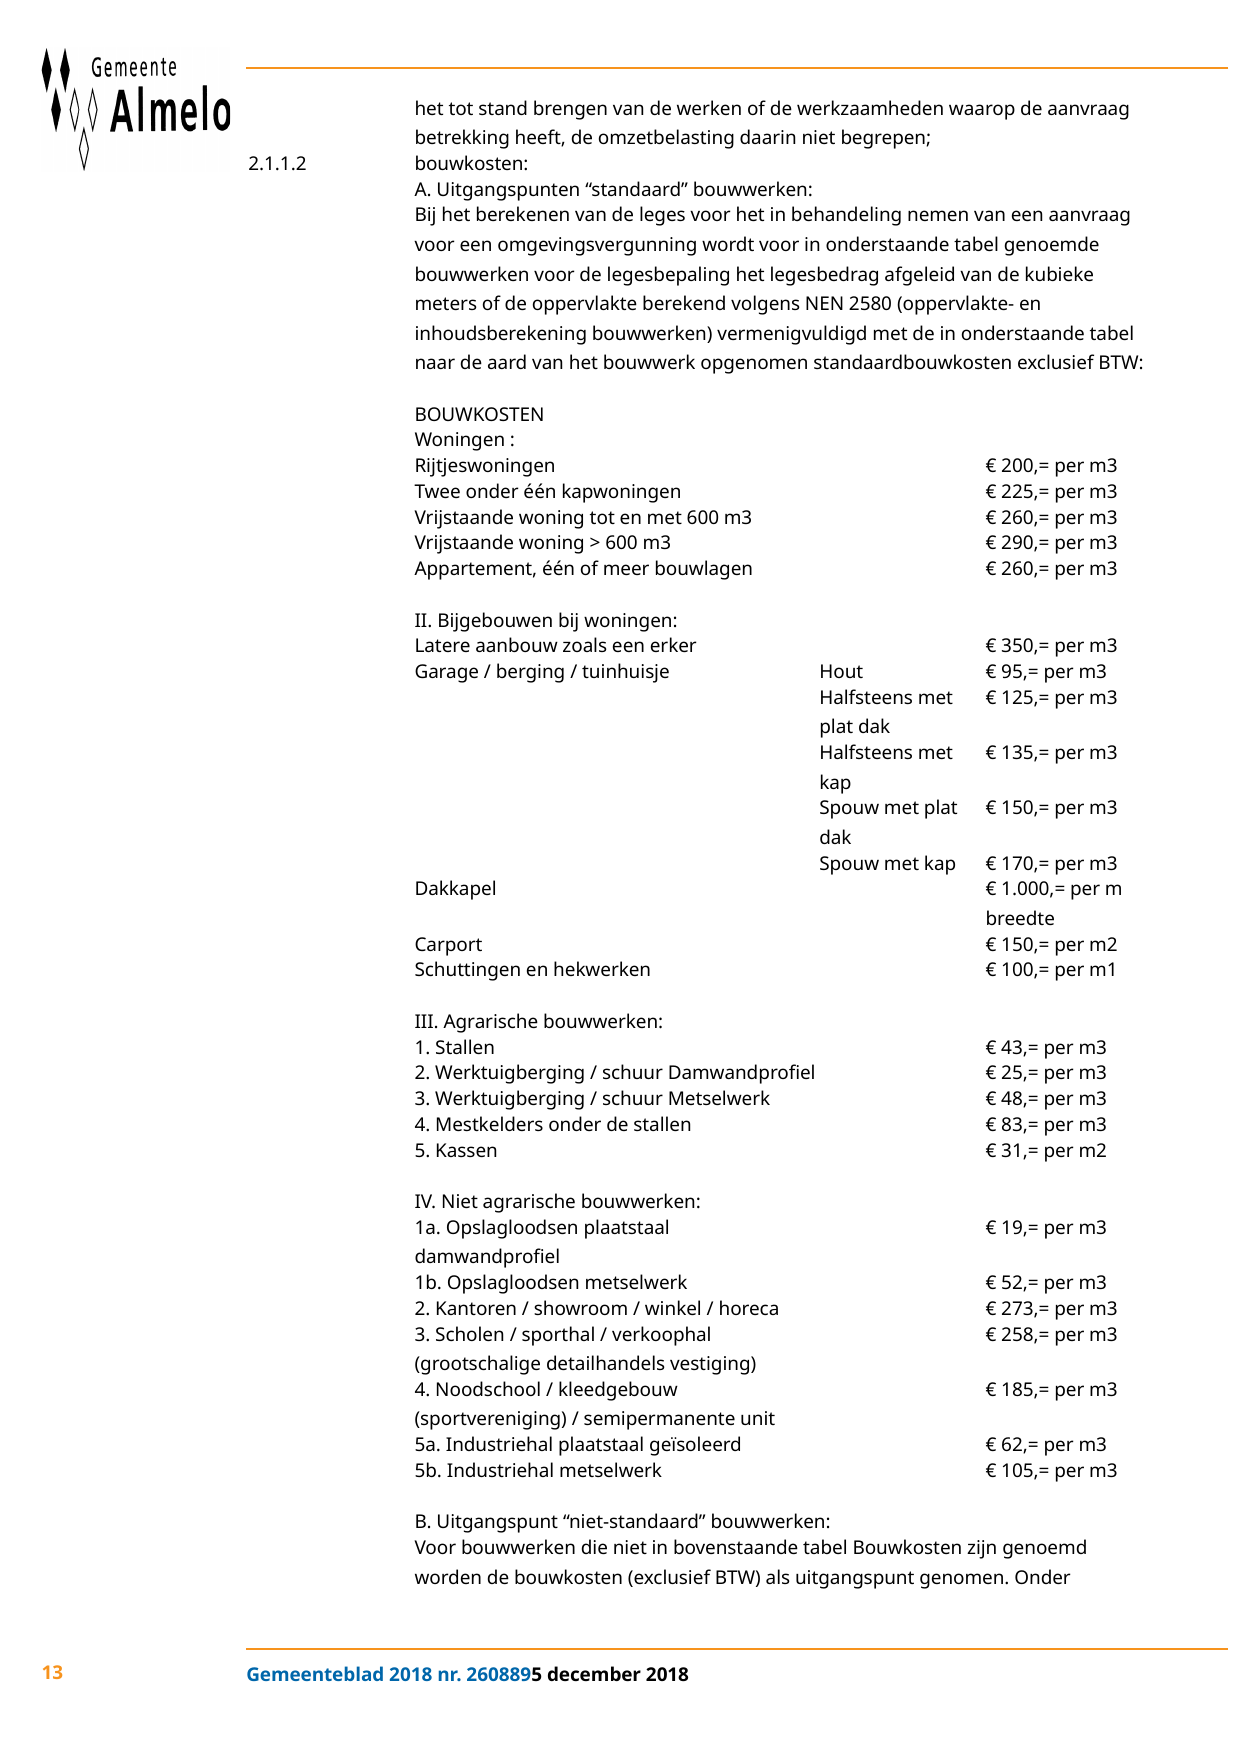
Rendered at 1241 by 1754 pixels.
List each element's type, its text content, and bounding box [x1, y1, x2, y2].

table_cell 5. Kassen [414, 1137, 819, 1162]
table_cell [819, 1483, 985, 1508]
table_cell 5a. Industriehal plaatstaal geïsoleerd [414, 1431, 819, 1457]
table_cell [985, 607, 1152, 632]
table_cell Voor bouwwerken die niet in bovenstaande tabel Bouwkosten zijn genoemd worden de bouwkosten (exclusief BTW) als uitgangspunt genomen. Onder [414, 1534, 1152, 1589]
table_cell [248, 1269, 414, 1295]
table_cell [248, 530, 414, 555]
table_cell [819, 375, 985, 401]
table_cell [248, 427, 414, 452]
table_cell Schuttingen en hekwerken [414, 957, 819, 982]
table_cell [819, 1321, 985, 1376]
table_cell [819, 150, 985, 176]
table_cell [248, 95, 414, 150]
table_cell € 19,= per m3 [985, 1214, 1152, 1269]
table_cell 2.1.1.2 [248, 150, 414, 176]
table_cell € 52,= per m3 [985, 1269, 1152, 1295]
table_cell Garage / berging / tuinhuisje [414, 658, 819, 684]
table_cell € 135,= per m3 [985, 739, 1152, 794]
table_cell [248, 1509, 414, 1534]
table_cell [985, 983, 1152, 1008]
table_cell [248, 453, 414, 478]
table_cell [248, 375, 414, 401]
table_cell [414, 983, 819, 1008]
table_cell [819, 957, 985, 982]
table_cell [248, 581, 414, 607]
table_cell € 62,= per m3 [985, 1431, 1152, 1457]
table_cell [819, 1111, 985, 1137]
table_cell [248, 1534, 414, 1589]
table_cell [248, 684, 414, 739]
table_cell [248, 1060, 414, 1085]
table_cell [248, 1034, 414, 1059]
table_cell II. Bijgebouwen bij woningen: [414, 607, 819, 632]
table_cell [819, 607, 985, 632]
table_cell € 258,= per m3 [985, 1321, 1152, 1376]
table_cell [248, 1085, 414, 1111]
table_cell € 273,= per m3 [985, 1295, 1152, 1321]
table_cell € 25,= per m3 [985, 1060, 1152, 1085]
table_cell [248, 1137, 414, 1162]
table_cell € 260,= per m3 [985, 555, 1152, 581]
table_cell 3. Scholen / sporthal / verkoophal (grootschalige detailhandels vestiging) [414, 1321, 819, 1376]
table_cell [819, 1034, 985, 1059]
table_cell 3. Werktuigberging / schuur Metselwerk [414, 1085, 819, 1111]
table_cell € 185,= per m3 [985, 1376, 1152, 1431]
table_cell 5b. Industriehal metselwerk [414, 1457, 819, 1483]
table_cell [248, 658, 414, 684]
table_cell [819, 1085, 985, 1111]
table_cell [248, 1457, 414, 1483]
table_cell € 48,= per m3 [985, 1085, 1152, 1111]
table_cell [248, 1214, 414, 1269]
table_cell Dakkapel [414, 876, 819, 931]
table_cell Rijtjeswoningen [414, 453, 819, 478]
table_cell III. Agrarische bouwwerken: [414, 1008, 819, 1034]
table_cell [985, 581, 1152, 607]
table_cell Halfsteens met kap [819, 739, 985, 794]
table_cell Spouw met kap [819, 850, 985, 876]
table_cell [248, 504, 414, 529]
table_cell € 105,= per m3 [985, 1457, 1152, 1483]
table_cell Halfsteens met plat dak [819, 684, 985, 739]
table_cell € 290,= per m3 [985, 530, 1152, 555]
table_cell [248, 633, 414, 658]
table_cell [819, 1137, 985, 1162]
table_cell het tot stand brengen van de werken of de werkzaamheden waarop de aanvraag betrekking heeft, de omzetbelasting daarin niet begrepen; [414, 95, 1152, 150]
table_cell [248, 983, 414, 1008]
table_cell [819, 453, 985, 478]
table_cell [985, 1483, 1152, 1508]
table_cell [248, 876, 414, 931]
table_cell [248, 176, 414, 202]
table_cell [248, 957, 414, 982]
table_cell [819, 1163, 985, 1188]
table_cell 1a. Opslagloodsen plaatstaal damwandprofiel [414, 1214, 819, 1269]
table_cell [819, 530, 985, 555]
table_cell € 225,= per m3 [985, 478, 1152, 504]
table_cell [248, 1376, 414, 1431]
table_cell [248, 1111, 414, 1137]
table_cell Spouw met plat dak [819, 795, 985, 850]
table_cell 2. Werktuigberging / schuur Damwandprofiel [414, 1060, 819, 1085]
table_cell 4. Noodschool / kleedgebouw (sportvereniging) / semipermanente unit [414, 1376, 819, 1431]
table_cell B. Uitgangspunt “niet-standaard” bouwwerken: [414, 1509, 985, 1534]
table_cell [819, 1457, 985, 1483]
table_cell [819, 633, 985, 658]
table_cell [248, 795, 414, 850]
table_cell € 350,= per m3 [985, 633, 1152, 658]
table_cell € 100,= per m1 [985, 957, 1152, 982]
table_cell [819, 478, 985, 504]
table_cell [985, 375, 1152, 401]
table_cell [819, 1431, 985, 1457]
table_cell [819, 555, 985, 581]
table_cell [819, 1060, 985, 1085]
table_cell bouwkosten: [414, 150, 819, 176]
table_cell [248, 1431, 414, 1457]
table_cell [819, 983, 985, 1008]
table_cell [819, 1008, 985, 1034]
table_cell € 170,= per m3 [985, 850, 1152, 876]
table_cell [985, 1509, 1152, 1534]
table_cell [248, 739, 414, 794]
table_cell BOUWKOSTEN [414, 401, 1152, 427]
table_cell 4. Mestkelders onder de stallen [414, 1111, 819, 1137]
table_cell [248, 401, 414, 427]
table_cell [985, 150, 1152, 176]
table_cell Twee onder één kapwoningen [414, 478, 819, 504]
table_cell Latere aanbouw zoals een erker [414, 633, 819, 658]
table_cell [819, 931, 985, 957]
table_cell IV. Niet agrarische bouwwerken: [414, 1188, 819, 1214]
table_cell € 200,= per m3 [985, 453, 1152, 478]
table_cell [819, 876, 985, 931]
table_cell [414, 1483, 819, 1508]
table_cell [819, 1295, 985, 1321]
table_cell [248, 1321, 414, 1376]
table_cell [985, 1008, 1152, 1034]
table_cell Vrijstaande woning tot en met 600 m3 [414, 504, 819, 529]
table_cell € 150,= per m3 [985, 795, 1152, 850]
table_cell Bij het berekenen van de leges voor het in behandeling nemen van een aanvraag voor een omgevingsvergunning wordt voor in onderstaande tabel genoemde bouwwerken voor de legesbepaling het legesbedrag afgeleid van de kubieke meters of de oppervlakte berekend volgens NEN 2580 (oppervlakte- en inhoudsberekening bouwwerken) vermenigvuldigd met de in onderstaande tabel naar de aard van het bouwwerk opgenomen standaardbouwkosten exclusief BTW: [414, 202, 1152, 375]
table_cell [414, 739, 819, 794]
table_cell [414, 684, 819, 739]
table_cell [819, 1188, 985, 1214]
table_cell 1. Stallen [414, 1034, 819, 1059]
table_cell A. Uitgangspunten “standaard” bouwwerken: [414, 176, 819, 202]
table_cell € 95,= per m3 [985, 658, 1152, 684]
table_cell [248, 607, 414, 632]
table_cell [248, 478, 414, 504]
picture [41, 47, 231, 172]
table_cell € 83,= per m3 [985, 1111, 1152, 1137]
table_cell [414, 581, 819, 607]
table_cell Appartement, één of meer bouwlagen [414, 555, 819, 581]
table_cell [248, 555, 414, 581]
table_cell [248, 1188, 414, 1214]
table_cell [414, 1163, 819, 1188]
table_cell Woningen : [414, 427, 819, 452]
table_cell [248, 850, 414, 876]
table_cell [985, 176, 1152, 202]
table_cell [819, 1214, 985, 1269]
table_cell [248, 1163, 414, 1188]
table_cell € 43,= per m3 [985, 1034, 1152, 1059]
table_cell € 150,= per m2 [985, 931, 1152, 957]
table_cell [985, 1163, 1152, 1188]
table_cell [819, 504, 985, 529]
table_cell [414, 375, 819, 401]
table_cell [819, 581, 985, 607]
table_cell [248, 1295, 414, 1321]
table_cell [985, 427, 1152, 452]
table_cell [819, 176, 985, 202]
table_cell € 31,= per m2 [985, 1137, 1152, 1162]
table_cell 2. Kantoren / showroom / winkel / horeca [414, 1295, 819, 1321]
table_cell € 260,= per m3 [985, 504, 1152, 529]
table_cell [248, 931, 414, 957]
table_cell [819, 1376, 985, 1431]
table_cell 1b. Opslagloodsen metselwerk [414, 1269, 819, 1295]
table_cell [414, 795, 819, 850]
table_cell [819, 1269, 985, 1295]
table_cell [414, 850, 819, 876]
table_cell Hout [819, 658, 985, 684]
table_cell Carport [414, 931, 819, 957]
table_cell [248, 1483, 414, 1508]
table_cell [985, 1188, 1152, 1214]
table_cell € 125,= per m3 [985, 684, 1152, 739]
table_cell [819, 427, 985, 452]
table_cell [248, 1008, 414, 1034]
table_cell Vrijstaande woning > 600 m3 [414, 530, 819, 555]
table_cell € 1.000,= per m breedte [985, 876, 1152, 931]
table_cell [248, 202, 414, 375]
